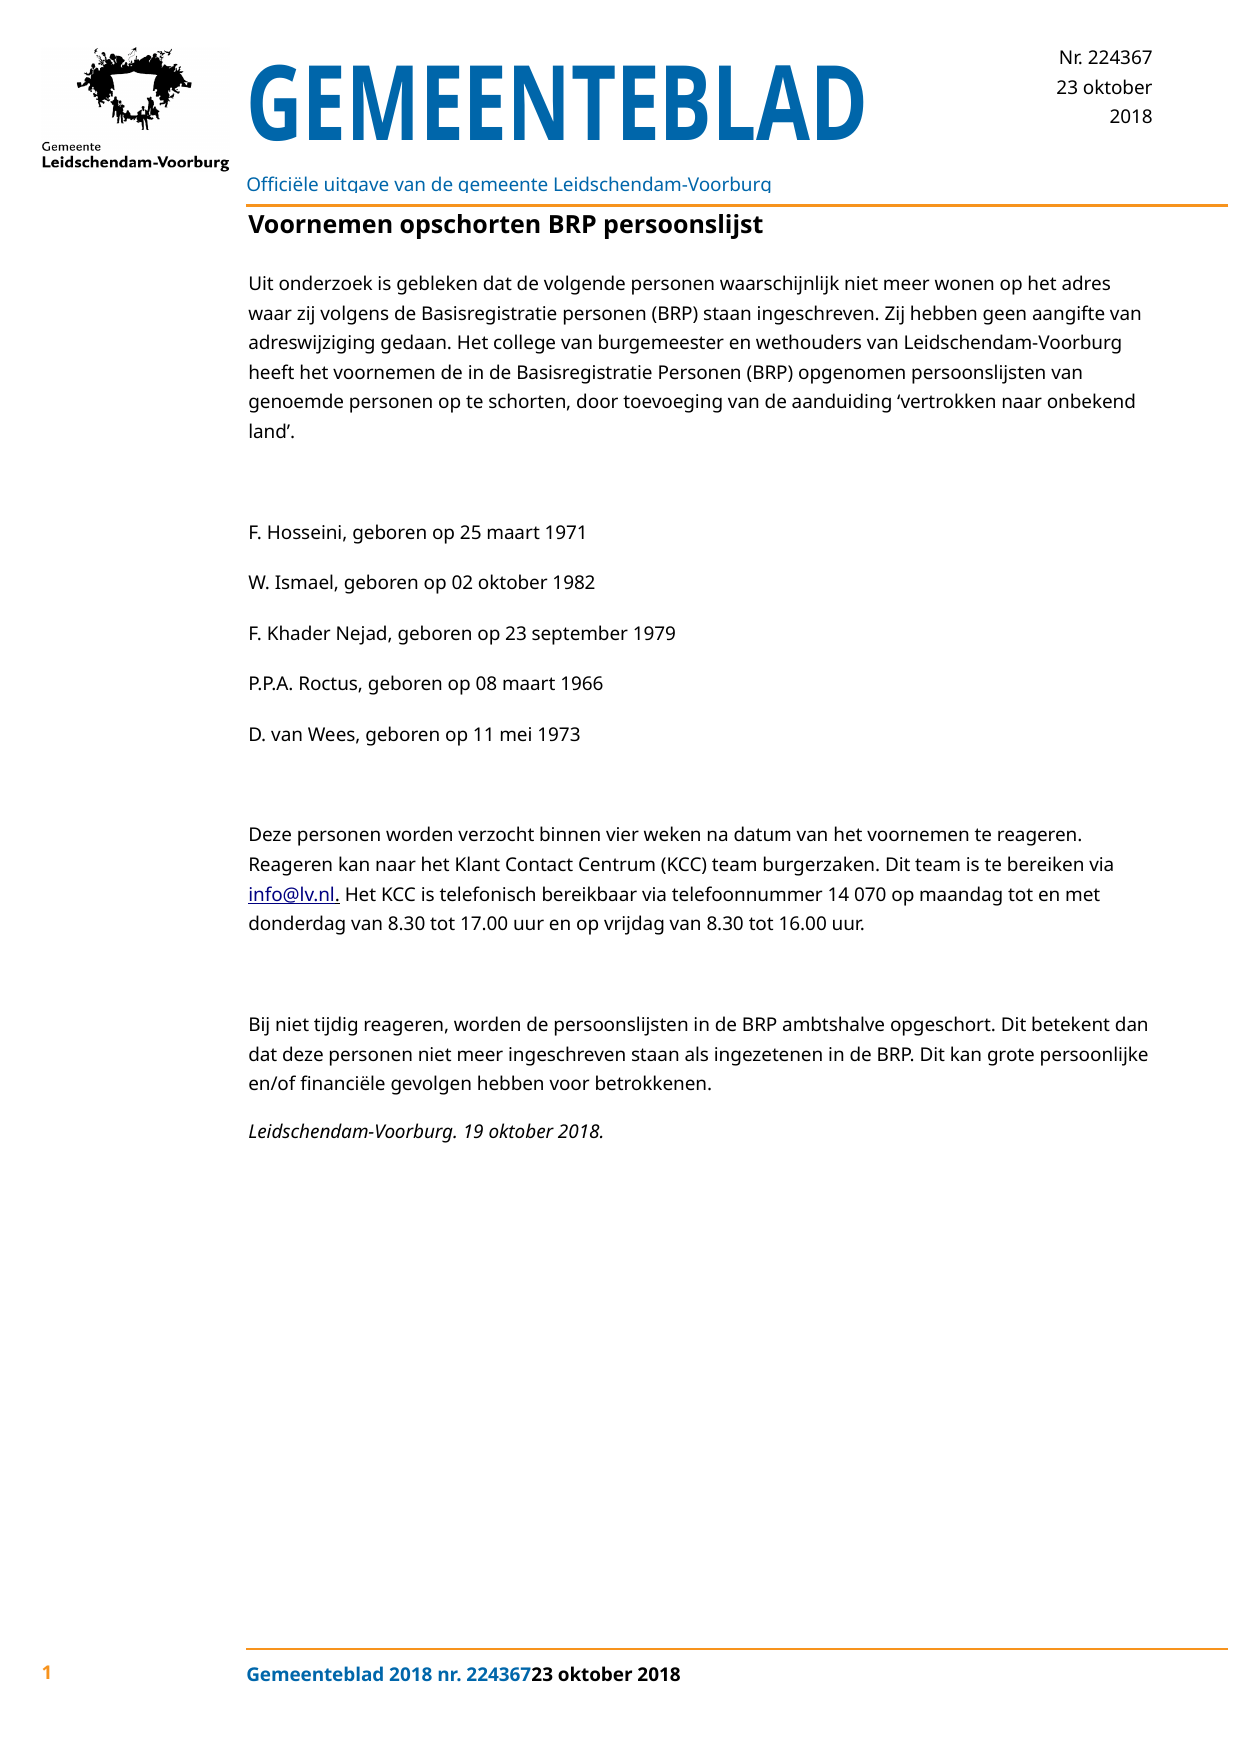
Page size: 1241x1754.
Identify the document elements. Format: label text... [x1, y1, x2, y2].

text P.P.A. Roctus, geboren op 08 maart 1966 [248, 670, 1152, 696]
picture [41, 47, 231, 172]
text Uit onderzoek is gebleken dat de volgende personen waarschijnlijk niet meer wonen op het adres waar zij volgens de Basisregistratie personen (BRP) staan ingeschreven. Zij hebben geen aangifte van adreswijziging gedaan. Het college van burgemeester en wethouders van Leidschendam-Voorburg heeft het voornemen de in de Basisregistratie Personen (BRP) opgenomen persoonslijsten van genoemde personen op te schorten, door toevoeging van de aanduiding ‘vertrokken naar onbekend land’. [248, 270, 1152, 444]
text Voornemen opschorten BRP persoonslijst [248, 207, 1152, 241]
text D. van Wees, geboren op 11 mei 1973 [248, 721, 1152, 746]
text Leidschendam-Voorburg. 19 oktober 2018. [248, 1118, 1152, 1144]
text W. Ismael, geboren op 02 oktober 1982 [248, 569, 1152, 595]
text Bij niet tijdig reageren, worden de persoonslijsten in de BRP ambtshalve opgeschort. Dit betekent dan dat deze personen niet meer ingeschreven staan als ingezetenen in de BRP. Dit kan grote persoonlijke en/of financiële gevolgen hebben voor betrokkenen. [248, 1011, 1152, 1096]
text F. Hosseini, geboren op 25 maart 1971 [248, 519, 1152, 545]
text F. Khader Nejad, geboren op 23 september 1979 [248, 620, 1152, 646]
text Deze personen worden verzocht binnen vier weken na datum van het voornemen te reageren. Reageren kan naar het Klant Contact Centrum (KCC) team burgerzaken. Dit team is te bereiken via info@lv.nl. Het KCC is telefonisch bereikbaar via telefoonnummer 14 070 op maandag tot en met donderdag van 8.30 tot 17.00 uur en op vrijdag van 8.30 tot 16.00 uur. [248, 822, 1152, 936]
